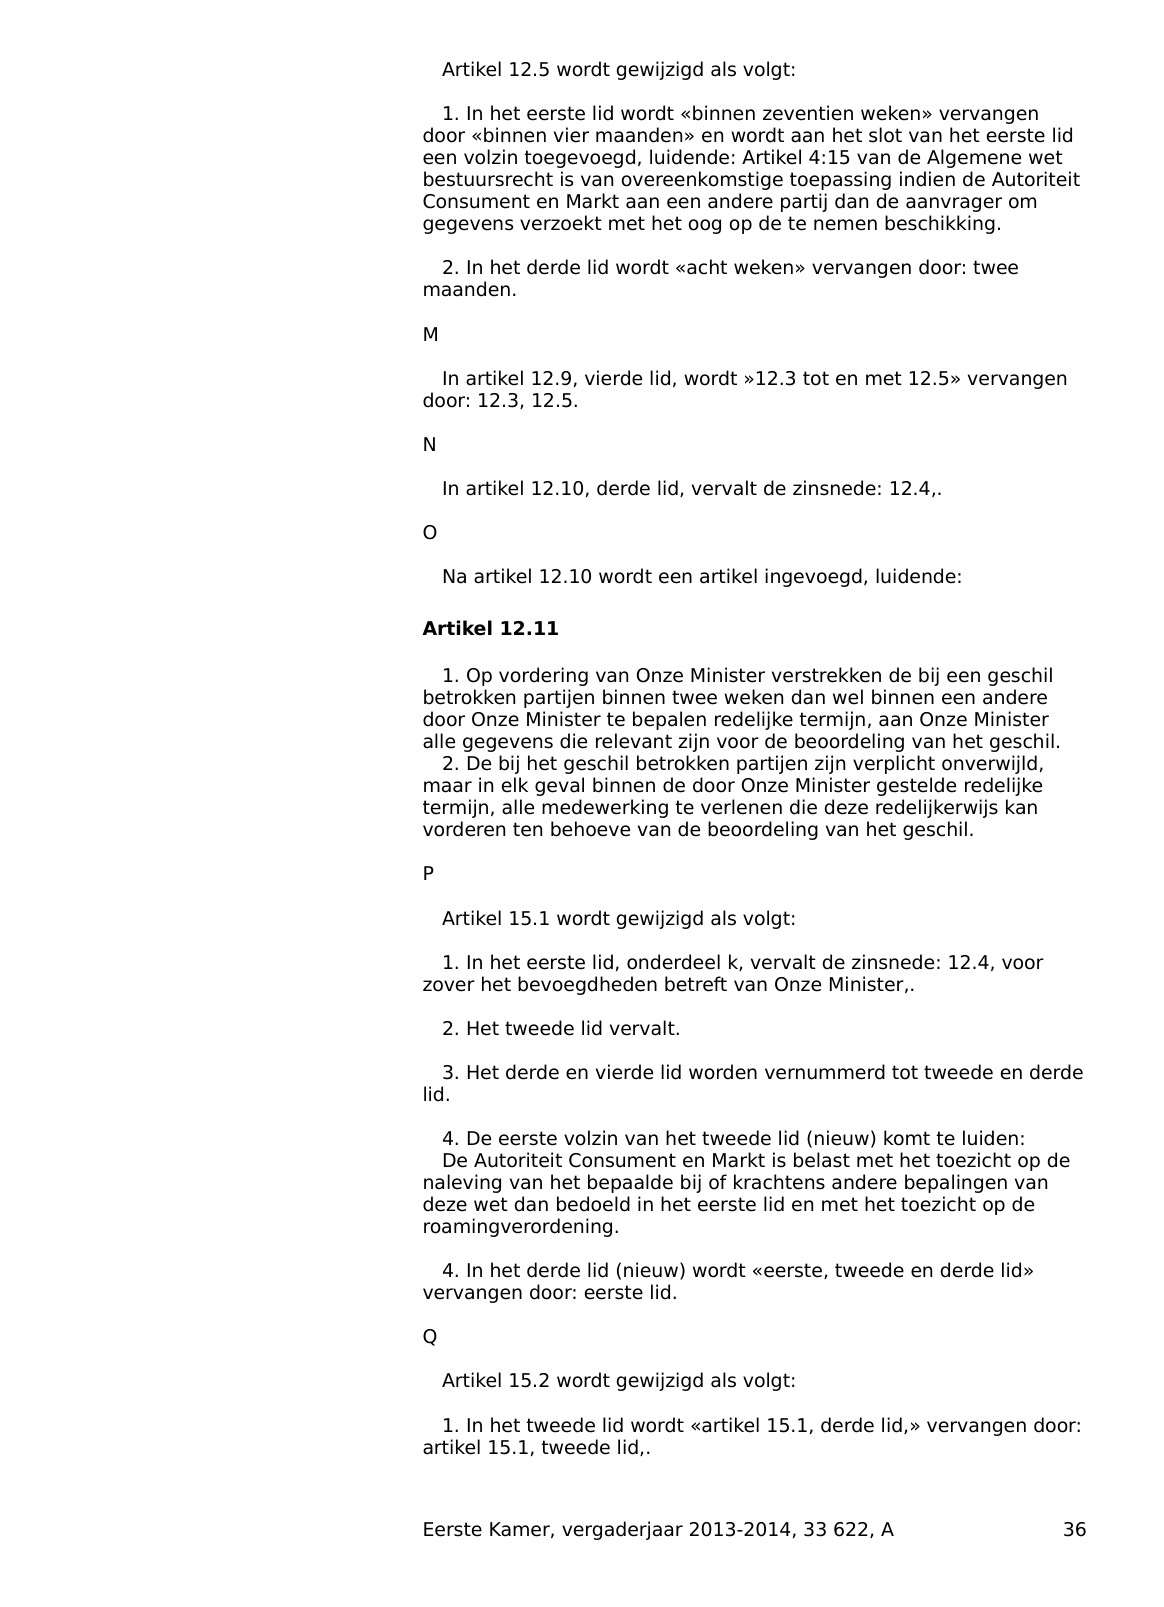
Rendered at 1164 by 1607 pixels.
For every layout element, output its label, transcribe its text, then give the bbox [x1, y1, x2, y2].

text Artikel 12.5 wordt gewijzigd als volgt: [422, 59, 1087, 81]
text 2. De bij het geschil betrokken partijen zijn verplicht onverwijld, maar in elk geval binnen de door Onze Minister gestelde redelijke termijn, alle medewerking te verlenen die deze redelijkerwijs kan vorderen ten behoeve van de beoordeling van het geschil. [422, 753, 1087, 841]
text Na artikel 12.10 wordt een artikel ingevoegd, luidende: [422, 566, 1087, 588]
text 2. Het tweede lid vervalt. [422, 1018, 1087, 1040]
text 4. In het derde lid (nieuw) wordt «eerste, tweede en derde lid» vervangen door: eerste lid. [422, 1260, 1087, 1304]
text P [422, 863, 1087, 885]
text 1. In het eerste lid wordt «binnen zeventien weken» vervangen door «binnen vier maanden» en wordt aan het slot van het eerste lid een volzin toegevoegd, luidende: Artikel 4:15 van de Algemene wet bestuursrecht is van overeenkomstige toepassing indien de Autoriteit Consument en Markt aan een andere partij dan de aanvrager om gegevens verzoekt met het oog op de te nemen beschikking. [422, 103, 1087, 235]
text N [422, 434, 1087, 456]
text 1. In het tweede lid wordt «artikel 15.1, derde lid,» vervangen door: artikel 15.1, tweede lid,. [422, 1414, 1087, 1458]
text De Autoriteit Consument en Markt is belast met het toezicht op de naleving van het bepaalde bij of krachtens andere bepalingen van deze wet dan bedoeld in het eerste lid en met het toezicht op de roamingverordening. [422, 1150, 1087, 1238]
text O [422, 522, 1087, 544]
text 1. Op vordering van Onze Minister verstrekken de bij een geschil betrokken partijen binnen twee weken dan wel binnen een andere door Onze Minister te bepalen redelijke termijn, aan Onze Minister alle gegevens die relevant zijn voor de beoordeling van het geschil. [422, 665, 1087, 753]
text 1. In het eerste lid, onderdeel k, vervalt de zinsnede: 12.4, voor zover het bevoegdheden betreft van Onze Minister,. [422, 952, 1087, 996]
text Artikel 15.1 wordt gewijzigd als volgt: [422, 907, 1087, 929]
text In artikel 12.10, derde lid, vervalt de zinsnede: 12.4,. [422, 478, 1087, 500]
text 3. Het derde en vierde lid worden vernummerd tot tweede en derde lid. [422, 1062, 1087, 1106]
text 4. De eerste volzin van het tweede lid (nieuw) komt te luiden: [422, 1128, 1087, 1150]
text M [422, 323, 1087, 345]
subtitle Artikel 12.11 [422, 618, 1087, 640]
text 2. In het derde lid wordt «acht weken» vervangen door: twee maanden. [422, 257, 1087, 301]
text In artikel 12.9, vierde lid, wordt »12.3 tot en met 12.5» vervangen door: 12.3, 12.5. [422, 368, 1087, 412]
text Artikel 15.2 wordt gewijzigd als volgt: [422, 1370, 1087, 1392]
text Q [422, 1326, 1087, 1348]
